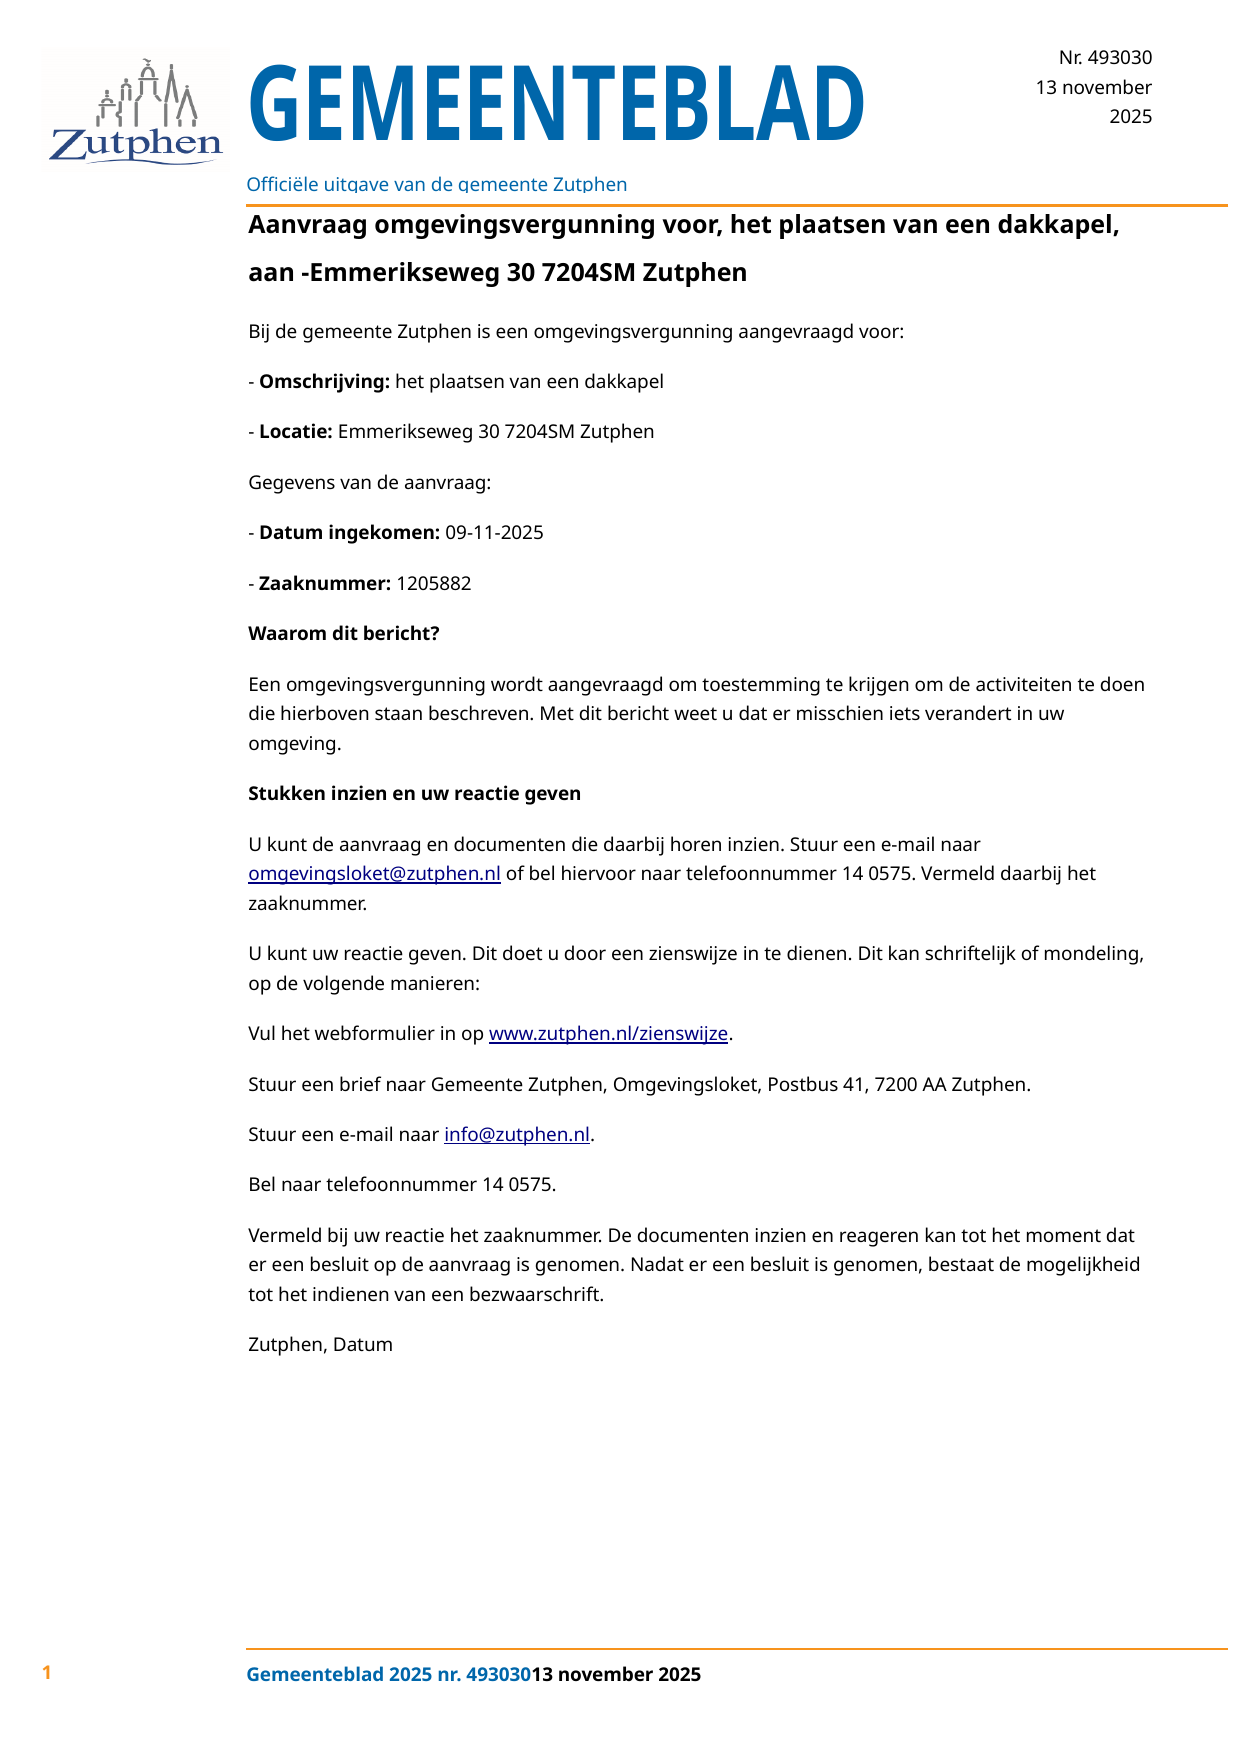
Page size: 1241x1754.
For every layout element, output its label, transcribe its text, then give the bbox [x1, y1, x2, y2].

text Zutphen, Datum [248, 1332, 1152, 1357]
text U kunt uw reactie geven. Dit doet u door een zienswijze in te dienen. Dit kan schriftelijk of mondeling, op de volgende manieren: [248, 940, 1152, 996]
text Stuur een brief naar Gemeente Zutphen, Omgevingsloket, Postbus 41, 7200 AA Zutphen. [248, 1071, 1152, 1097]
text Vul het webformulier in op www.zutphen.nl/zienswijze. [248, 1020, 1152, 1046]
text Een omgevingsvergunning wordt aangevraagd om toestemming te krijgen om de activiteiten te doen die hierboven staan beschreven. Met dit bericht weet u dat er misschien iets verandert in uw omgeving. [248, 671, 1152, 756]
text Waarom dit bericht? [248, 620, 1152, 646]
text Aanvraag omgevingsvergunning voor, het plaatsen van een dakkapel, aan -Emmerikseweg 30 7204SM Zutphen [248, 207, 1152, 288]
text Stukken inzien en uw reactie geven [248, 780, 1152, 806]
text - Locatie: Emmerikseweg 30 7204SM Zutphen [248, 419, 1152, 444]
text - Omschrijving: het plaatsen van een dakkapel [248, 368, 1152, 394]
text - Datum ingekomen: 09-11-2025 [248, 519, 1152, 545]
text Gegevens van de aanvraag: [248, 469, 1152, 495]
text Vermeld bij uw reactie het zaaknummer. De documenten inzien en reageren kan tot het moment dat er een besluit op de aanvraag is genomen. Nadat er een besluit is genomen, bestaat de mogelijkheid tot het indienen van een bezwaarschrift. [248, 1222, 1152, 1307]
text U kunt de aanvraag en documenten die daarbij horen inzien. Stuur een e-mail naar omgevingsloket@zutphen.nl of bel hiervoor naar telefoonnummer 14 0575. Vermeld daarbij het zaaknummer. [248, 831, 1152, 916]
text Stuur een e-mail naar info@zutphen.nl. [248, 1121, 1152, 1147]
text Bel naar telefoonnummer 14 0575. [248, 1172, 1152, 1197]
text Bij de gemeente Zutphen is een omgevingsvergunning aangevraagd voor: [248, 318, 1152, 344]
picture [41, 47, 231, 172]
text - Zaaknummer: 1205882 [248, 570, 1152, 596]
